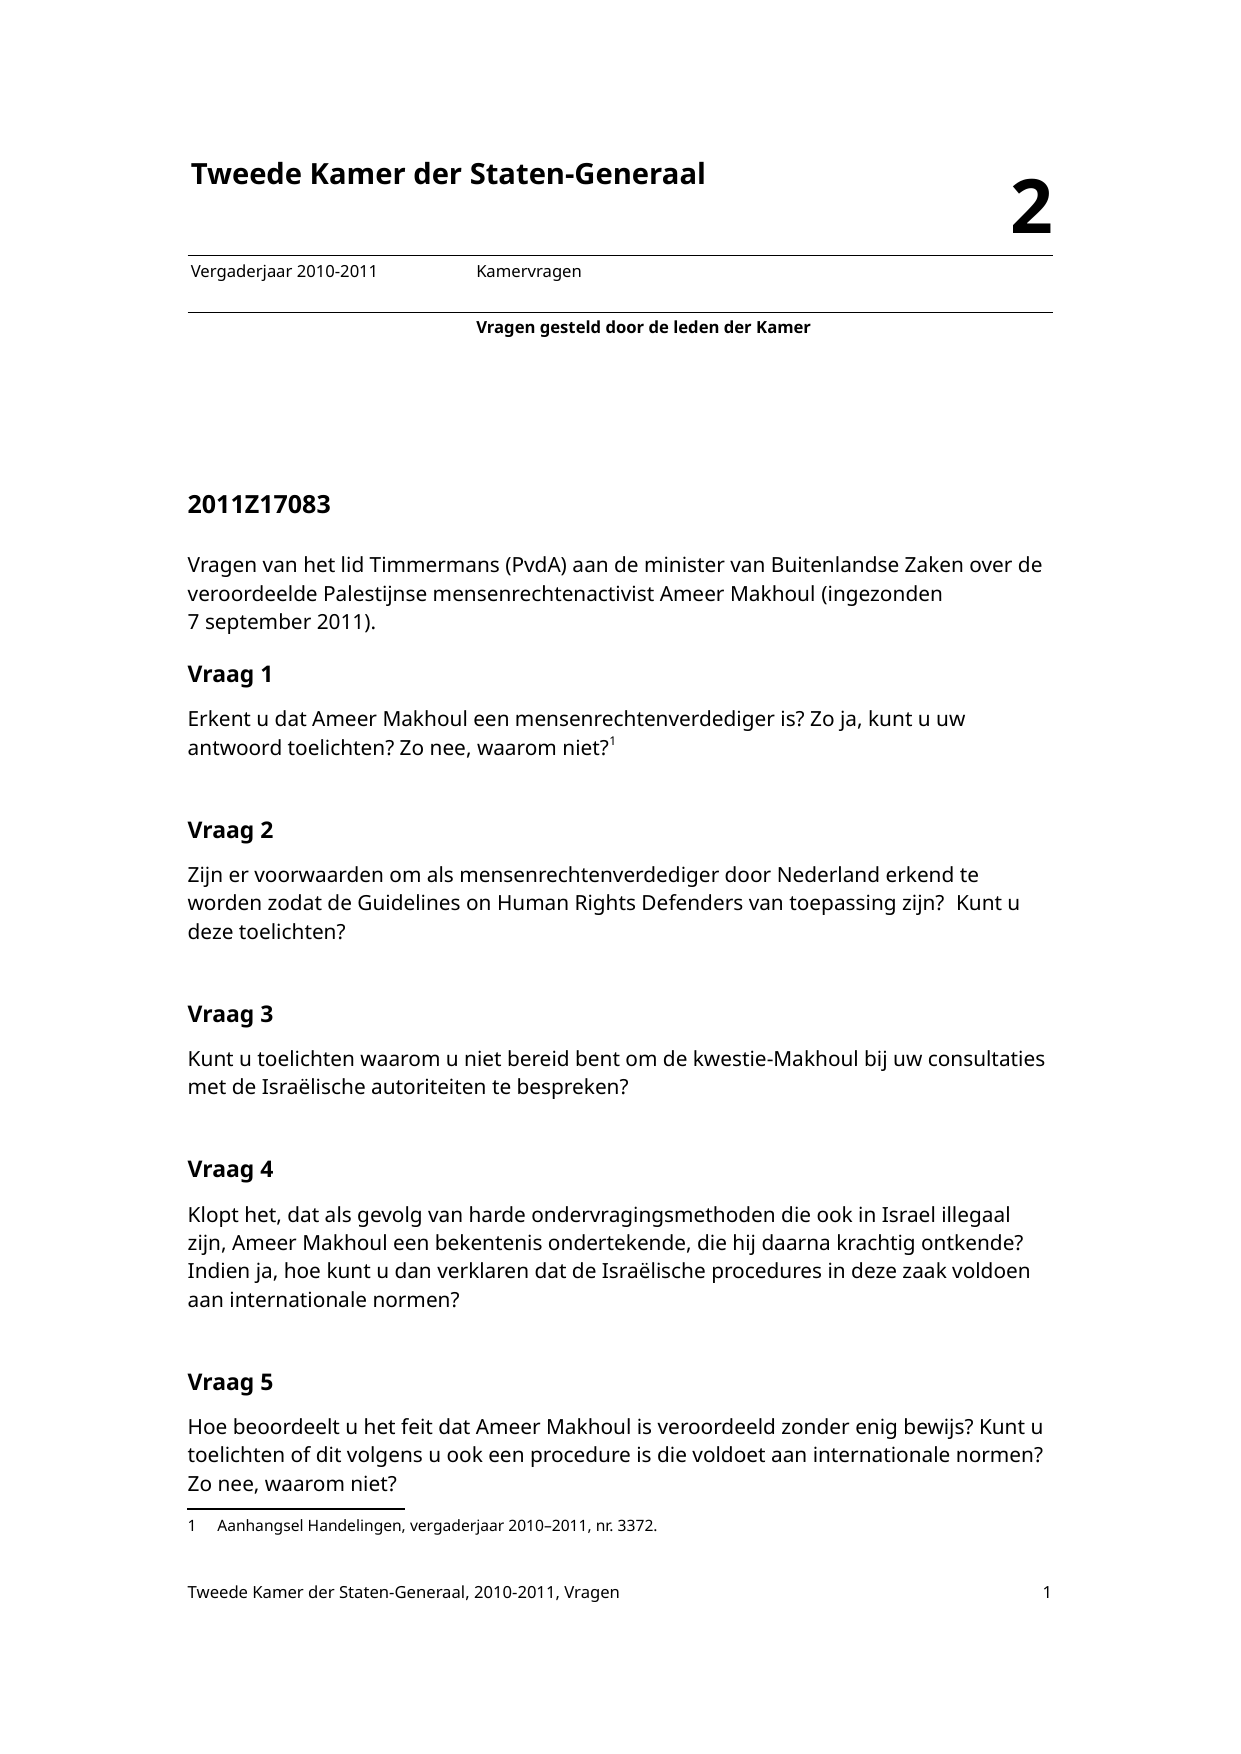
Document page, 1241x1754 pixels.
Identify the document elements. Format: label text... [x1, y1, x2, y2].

subtitle Vraag 2 [187, 814, 1053, 845]
text Hoe beoordeelt u het feit dat Ameer Makhoul is veroordeeld zonder enig bewijs? Kunt u toelichten of dit volgens u ook een procedure is die voldoet aan internationale normen? Zo nee, waarom niet? [187, 1412, 1053, 1497]
text Klopt het, dat als gevolg van harde ondervragingsmethoden die ook in Israel illegaal zijn, Ameer Makhoul een bekentenis ondertekende, die hij daarna krachtig ontkende? Indien ja, hoe kunt u dan verklaren dat de Israëlische procedures in deze zaak voldoen aan internationale normen? [187, 1200, 1053, 1313]
table_cell Vergaderjaar 2010-2011 [188, 256, 473, 312]
text Zijn er voorwaarden om als mensenrechtenverdediger door Nederland erkend te worden zodat de Guidelines on Human Rights Defenders van toepassing zijn? Kunt u deze toelichten? [187, 860, 1053, 945]
text Kunt u toelichten waarom u niet bereid bent om de kwestie-Makhoul bij uw consultaties met de Israëlische autoriteiten te bespreken? [187, 1044, 1053, 1101]
subtitle Vraag 1 [187, 658, 1053, 689]
table_header 2 [880, 150, 1053, 255]
text Erkent u dat Ameer Makhoul een mensenrechtenverdediger is? Zo ja, kunt u uw antwoord toelichten? Zo nee, waarom niet? [187, 704, 1053, 761]
text Vragen van het lid Timmermans (PvdA) aan de minister van Buitenlandse Zaken over de veroordeelde Palestijnse mensenrechtenactivist Ameer Makhoul (ingezonden 7 september 2011). [187, 550, 1053, 636]
subtitle Vraag 4 [187, 1153, 1053, 1185]
table_cell [188, 313, 473, 339]
subtitle Vraag 3 [187, 998, 1053, 1029]
table_header Tweede Kamer der Staten-Generaal [188, 150, 879, 255]
text 2011Z17083 [187, 487, 1053, 521]
subtitle Vraag 5 [187, 1366, 1053, 1397]
table_cell Vragen gesteld door de leden der Kamer [473, 313, 1053, 339]
text Aanhangsel Handelingen, vergaderjaar 2010–2011, nr. 3372. [187, 1508, 1053, 1536]
table_cell Kamervragen [473, 256, 1053, 312]
